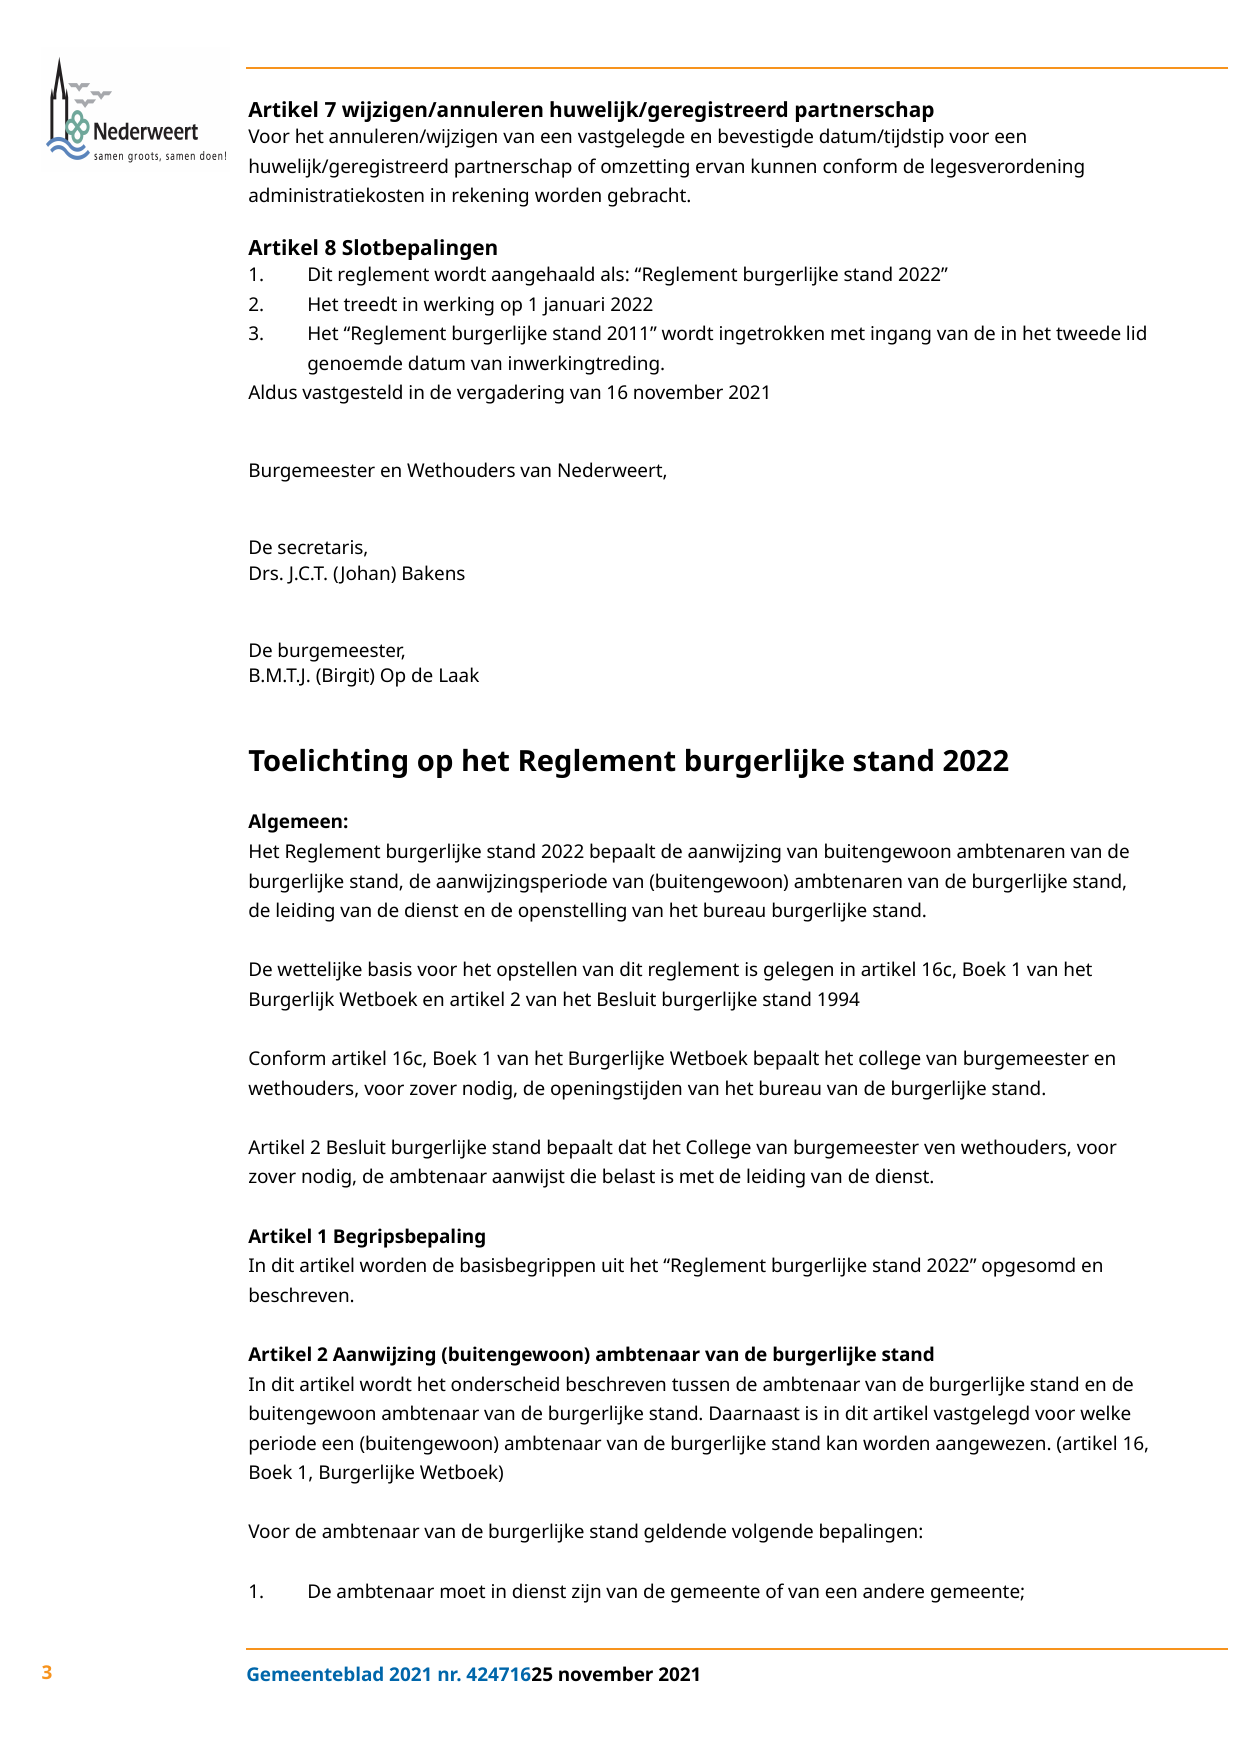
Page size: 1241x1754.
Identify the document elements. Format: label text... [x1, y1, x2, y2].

text In dit artikel worden de basisbegrippen uit het “Reglement burgerlijke stand 2022” opgesomd en beschreven. [248, 1252, 1152, 1308]
text Conform artikel 16c, Boek 1 van het Burgerlijke Wetboek bepaalt het college van burgemeester en wethouders, voor zover nodig, de openingstijden van het bureau van de burgerlijke stand. [248, 1045, 1152, 1101]
text B.M.T.J. (Birgit) Op de Laak [248, 663, 1152, 688]
text Artikel 1 Begripsbepaling [248, 1223, 1152, 1248]
text Toelichting op het Reglement burgerlijke stand 2022 [248, 740, 1152, 779]
text Algemeen: [248, 809, 1152, 834]
list Het treedt in werking op 1 januari 2022 [248, 291, 1152, 317]
text Aldus vastgesteld in de vergadering van 16 november 2021 [248, 379, 1152, 405]
text Burgemeester en Wethouders van Nederweert, [248, 457, 1152, 482]
text Artikel 7 wijzigen/annuleren huwelijk/geregistreerd partnerschap [248, 95, 1152, 123]
text Artikel 2 Besluit burgerlijke stand bepaalt dat het College van burgemeester ven wethouders, voor zover nodig, de ambtenaar aanwijst die belast is met de leiding van de dienst. [248, 1134, 1152, 1189]
text Drs. J.C.T. (Johan) Bakens [248, 560, 1152, 585]
text De wettelijke basis voor het opstellen van dit reglement is gelegen in artikel 16c, Boek 1 van het Burgerlijk Wetboek en artikel 2 van het Besluit burgerlijke stand 1994 [248, 957, 1152, 1012]
text Artikel 2 Aanwijzing (buitengewoon) ambtenaar van de burgerlijke stand [248, 1341, 1152, 1367]
list Het “Reglement burgerlijke stand 2011” wordt ingetrokken met ingang van de in het tweede lid genoemde datum van inwerkingtreding. [248, 320, 1152, 376]
text Het Reglement burgerlijke stand 2022 bepaalt de aanwijzing van buitengewoon ambtenaren van de burgerlijke stand, de aanwijzingsperiode van (buitengewoon) ambtenaren van de burgerlijke stand, de leiding van de dienst en de openstelling van het bureau burgerlijke stand. [248, 838, 1152, 923]
text Voor de ambtenaar van de burgerlijke stand geldende volgende bepalingen: [248, 1519, 1152, 1544]
text De secretaris, [248, 534, 1152, 560]
text De burgemeester, [248, 637, 1152, 663]
text Voor het annuleren/wijzigen van een vastgelegde en bevestigde datum/tijdstip voor een huwelijk/geregistreerd partnerschap of omzetting ervan kunnen conform de legesverordening administratiekosten in rekening worden gebracht. [248, 123, 1152, 208]
picture [41, 47, 231, 172]
text In dit artikel wordt het onderscheid beschreven tussen de ambtenaar van de burgerlijke stand en de buitengewoon ambtenaar van de burgerlijke stand. Daarnaast is in dit artikel vastgelegd voor welke periode een (buitengewoon) ambtenaar van de burgerlijke stand kan worden aangewezen. (artikel 16, Boek 1, Burgerlijke Wetboek) [248, 1371, 1152, 1485]
list De ambtenaar moet in dienst zijn van de gemeente of van een andere gemeente; [248, 1578, 1152, 1603]
list Dit reglement wordt aangehaald als: “Reglement burgerlijke stand 2022” [248, 261, 1152, 287]
text Artikel 8 Slotbepalingen [248, 233, 1152, 261]
